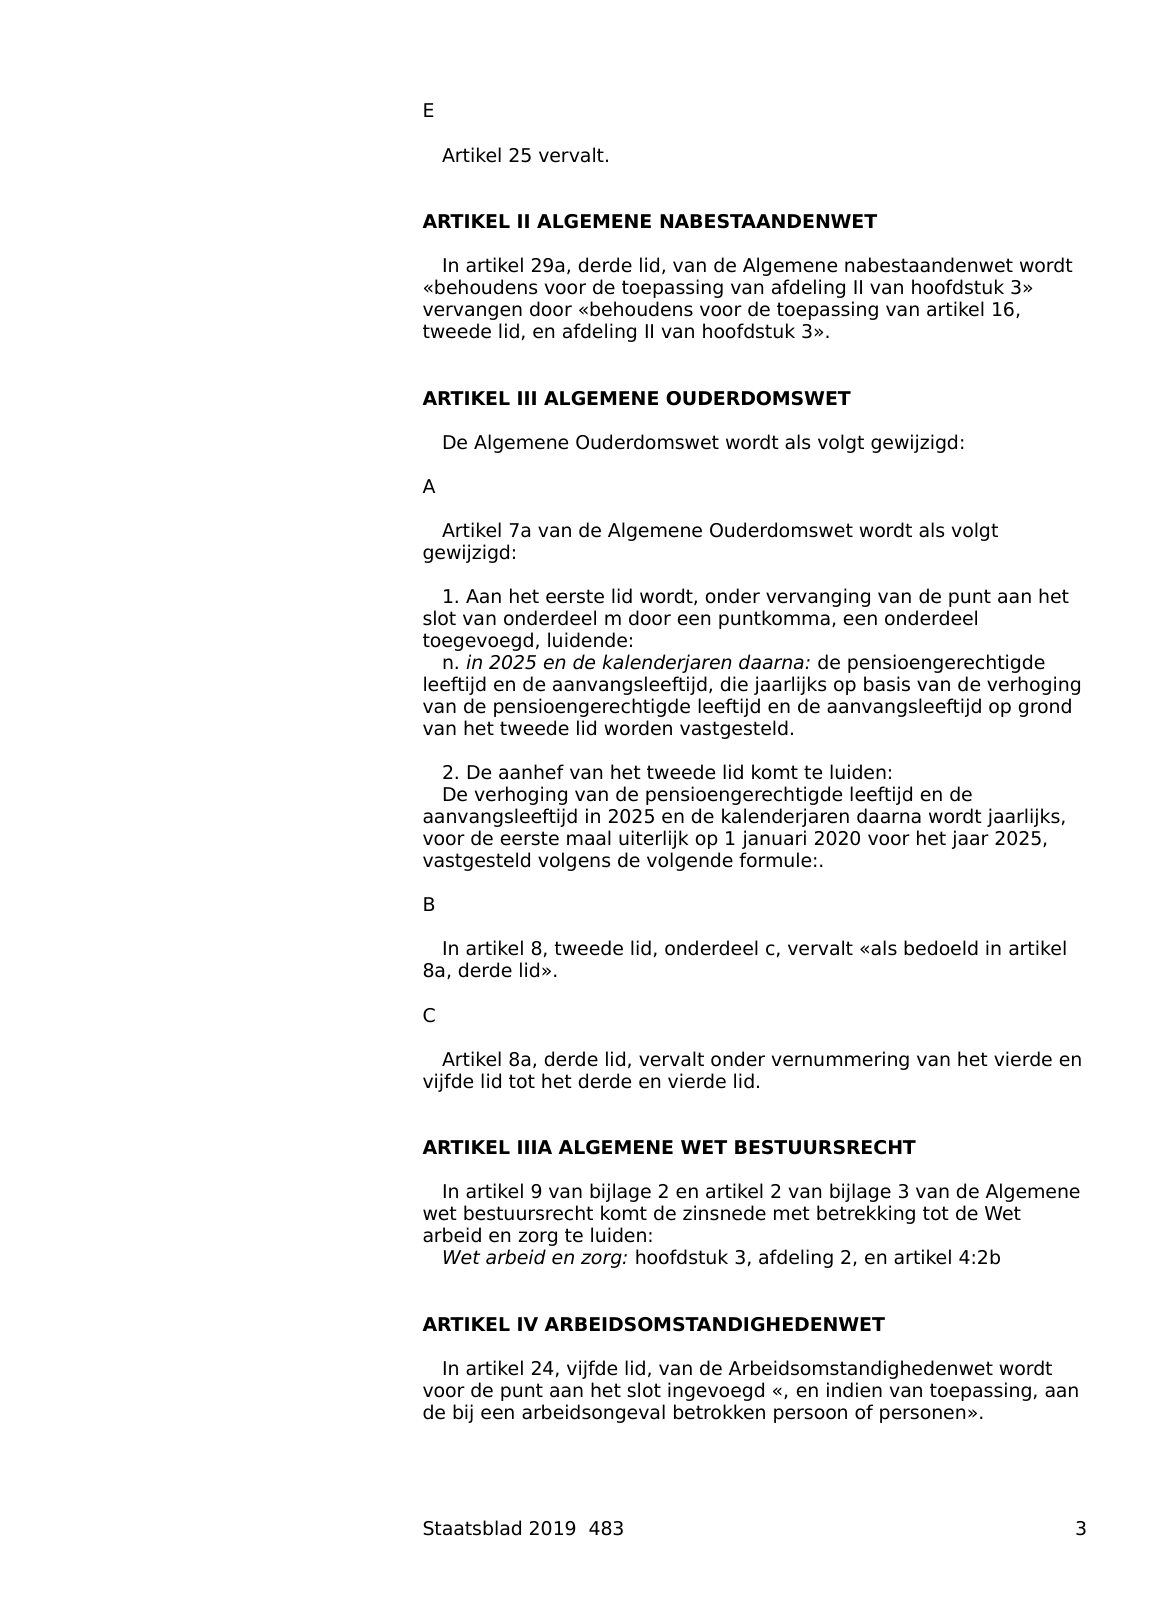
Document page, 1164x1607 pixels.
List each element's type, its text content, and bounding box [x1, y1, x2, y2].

text n. in 2025 en de kalenderjaren daarna: de pensioengerechtigde leeftijd en de aanvangsleeftijd, die jaarlijks op basis van de verhoging van de pensioengerechtigde leeftijd en de aanvangsleeftijd op grond van het tweede lid worden vastgesteld. [422, 652, 1087, 740]
text Artikel 8a, derde lid, vervalt onder vernummering van het vierde en vijfde lid tot het derde en vierde lid. [422, 1049, 1087, 1093]
text In artikel 29a, derde lid, van de Algemene nabestaandenwet wordt «behoudens voor de toepassing van afdeling II van hoofdstuk 3» vervangen door «behoudens voor de toepassing van artikel 16, tweede lid, en afdeling II van hoofdstuk 3». [422, 255, 1087, 343]
text De Algemene Ouderdomswet wordt als volgt gewijzigd: [422, 432, 1087, 453]
text E [422, 100, 1087, 122]
text 2. De aanhef van het tweede lid komt te luiden: [422, 762, 1087, 784]
text Wet arbeid en zorg: hoofdstuk 3, afdeling 2, en artikel 4:2b [422, 1247, 1087, 1269]
text Artikel 7a van de Algemene Ouderdomswet wordt als volgt gewijzigd: [422, 520, 1087, 564]
text B [422, 894, 1087, 916]
text In artikel 9 van bijlage 2 en artikel 2 van bijlage 3 van de Algemene wet bestuursrecht komt de zinsnede met betrekking tot de Wet arbeid en zorg te luiden: [422, 1181, 1087, 1247]
text C [422, 1004, 1087, 1026]
text De verhoging van de pensioengerechtigde leeftijd en de aanvangsleeftijd in 2025 en de kalenderjaren daarna wordt jaarlijks, voor de eerste maal uiterlijk op 1 januari 2020 voor het jaar 2025, vastgesteld volgens de volgende formule:. [422, 784, 1087, 872]
subtitle ARTIKEL IV ARBEIDSOMSTANDIGHEDENWET [422, 1313, 1087, 1335]
subtitle ARTIKEL IIIA ALGEMENE WET BESTUURSRECHT [422, 1137, 1087, 1159]
text Artikel 25 vervalt. [422, 144, 1087, 167]
text In artikel 8, tweede lid, onderdeel c, vervalt «als bedoeld in artikel 8a, derde lid». [422, 938, 1087, 982]
subtitle ARTIKEL II ALGEMENE NABESTAANDENWET [422, 211, 1087, 233]
text 1. Aan het eerste lid wordt, onder vervanging van de punt aan het slot van onderdeel m door een puntkomma, een onderdeel toegevoegd, luidende: [422, 586, 1087, 652]
text In artikel 24, vijfde lid, van de Arbeidsomstandighedenwet wordt voor de punt aan het slot ingevoegd «, en indien van toepassing, aan de bij een arbeidsongeval betrokken persoon of personen». [422, 1358, 1087, 1423]
text A [422, 476, 1087, 498]
subtitle ARTIKEL III ALGEMENE OUDERDOMSWET [422, 387, 1087, 409]
